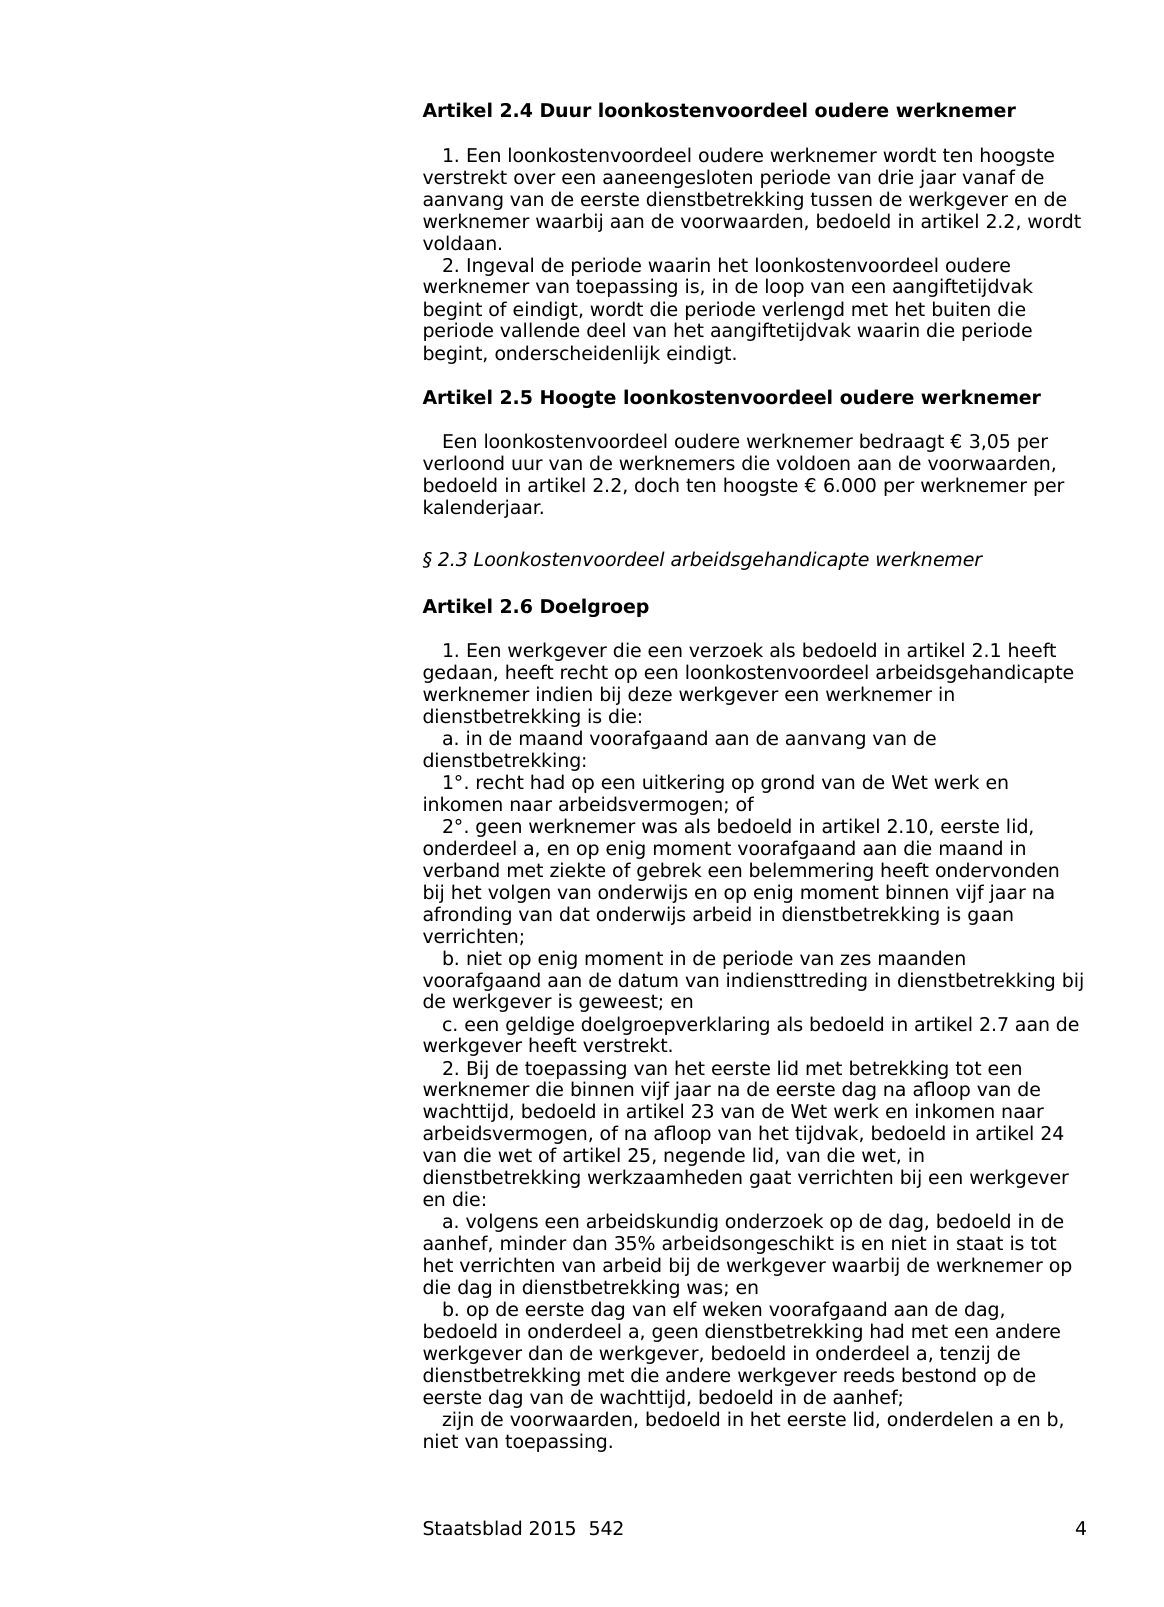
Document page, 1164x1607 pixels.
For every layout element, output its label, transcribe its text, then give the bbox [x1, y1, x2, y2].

text Een loonkostenvoordeel oudere werknemer bedraagt € 3,05 per verloond uur van de werknemers die voldoen aan de voorwaarden, bedoeld in artikel 2.2, doch ten hoogste € 6.000 per werknemer per kalenderjaar. [422, 431, 1087, 519]
text 1. Een loonkostenvoordeel oudere werknemer wordt ten hoogste verstrekt over een aaneengesloten periode van drie jaar vanaf de aanvang van de eerste dienstbetrekking tussen de werkgever en de werknemer waarbij aan de voorwaarden, bedoeld in artikel 2.2, wordt voldaan. [422, 144, 1087, 254]
subtitle Artikel 2.4 Duur loonkostenvoordeel oudere werknemer [422, 100, 1087, 122]
text 1. Een werkgever die een verzoek als bedoeld in artikel 2.1 heeft gedaan, heeft recht op een loonkostenvoordeel arbeidsgehandicapte werknemer indien bij deze werkgever een werknemer in dienstbetrekking is die: [422, 640, 1087, 728]
text 2. Bij de toepassing van het eerste lid met betrekking tot een werknemer die binnen vijf jaar na de eerste dag na afloop van de wachttijd, bedoeld in artikel 23 van de Wet werk en inkomen naar arbeidsvermogen, of na afloop van het tijdvak, bedoeld in artikel 24 van die wet of artikel 25, negende lid, van die wet, in dienstbetrekking werkzaamheden gaat verrichten bij een werkgever en die: [422, 1057, 1087, 1211]
text a. volgens een arbeidskundig onderzoek op de dag, bedoeld in de aanhef, minder dan 35% arbeidsongeschikt is en niet in staat is tot het verrichten van arbeid bij de werkgever waarbij de werknemer op die dag in dienstbetrekking was; en [422, 1211, 1087, 1299]
subtitle Artikel 2.5 Hoogte loonkostenvoordeel oudere werknemer [422, 387, 1087, 408]
text c. een geldige doelgroepverklaring als bedoeld in artikel 2.7 aan de werkgever heeft verstrekt. [422, 1013, 1087, 1057]
text 2. Ingeval de periode waarin het loonkostenvoordeel oudere werknemer van toepassing is, in de loop van een aangiftetijdvak begint of eindigt, wordt die periode verlengd met het buiten die periode vallende deel van het aangiftetijdvak waarin die periode begint, onderscheidenlijk eindigt. [422, 254, 1087, 364]
subtitle § 2.3 Loonkostenvoordeel arbeidsgehandicapte werknemer [422, 549, 1087, 571]
text 1°. recht had op een uitkering op grond van de Wet werk en inkomen naar arbeidsvermogen; of [422, 772, 1087, 816]
text b. niet op enig moment in de periode van zes maanden voorafgaand aan de datum van indiensttreding in dienstbetrekking bij de werkgever is geweest; en [422, 947, 1087, 1013]
text 2°. geen werknemer was als bedoeld in artikel 2.10, eerste lid, onderdeel a, en op enig moment voorafgaand aan die maand in verband met ziekte of gebrek een belemmering heeft ondervonden bij het volgen van onderwijs en op enig moment binnen vijf jaar na afronding van dat onderwijs arbeid in dienstbetrekking is gaan verrichten; [422, 816, 1087, 947]
subtitle Artikel 2.6 Doelgroep [422, 596, 1087, 618]
text a. in de maand voorafgaand aan de aanvang van de dienstbetrekking: [422, 728, 1087, 772]
text zijn de voorwaarden, bedoeld in het eerste lid, onderdelen a en b, niet van toepassing. [422, 1409, 1087, 1453]
text b. op de eerste dag van elf weken voorafgaand aan de dag, bedoeld in onderdeel a, geen dienstbetrekking had met een andere werkgever dan de werkgever, bedoeld in onderdeel a, tenzij de dienstbetrekking met die andere werkgever reeds bestond op de eerste dag van de wachttijd, bedoeld in de aanhef; [422, 1299, 1087, 1409]
